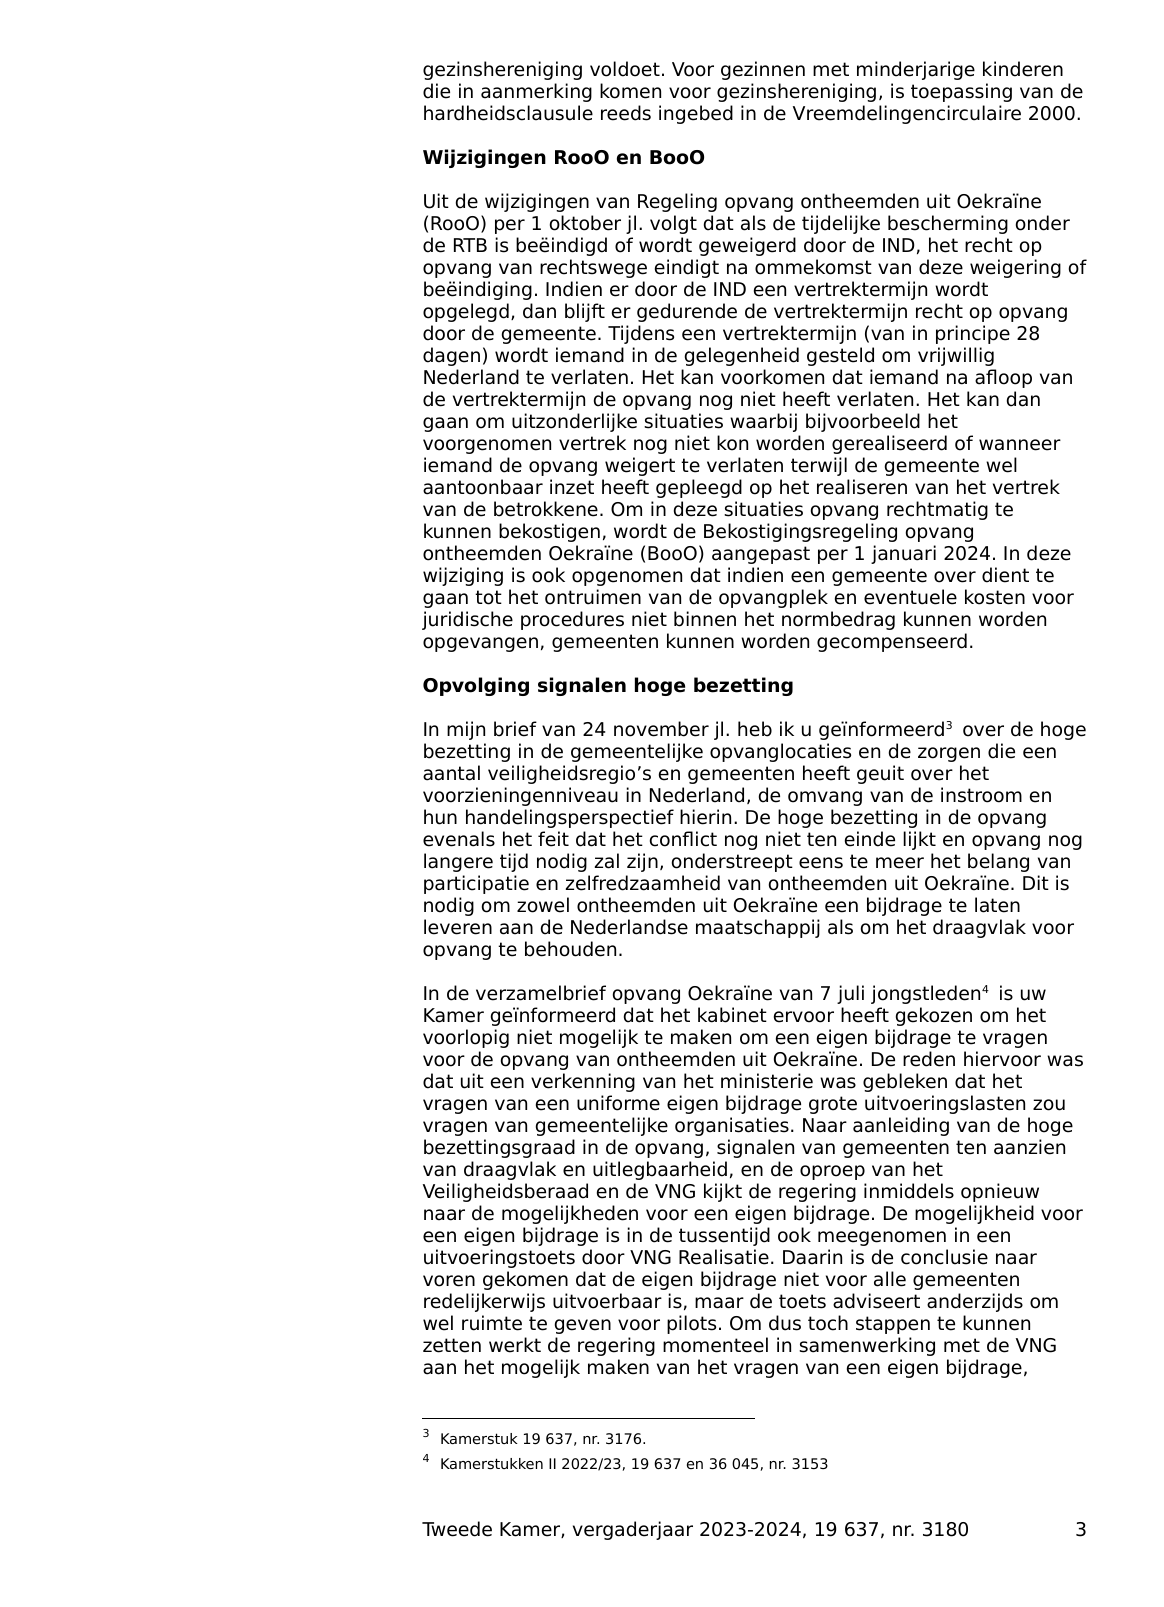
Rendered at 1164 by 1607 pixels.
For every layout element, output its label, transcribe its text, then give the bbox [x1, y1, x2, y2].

subtitle Opvolging signalen hoge bezetting [422, 675, 1087, 697]
text In de verzamelbrief opvang Oekraïne van 7 juli jongstleden is uw Kamer geïnformeerd dat het kabinet ervoor heeft gekozen om het voorlopig niet mogelijk te maken om een eigen bijdrage te vragen voor de opvang van ontheemden uit Oekraïne. De reden hiervoor was dat uit een verkenning van het ministerie was gebleken dat het vragen van een uniforme eigen bijdrage grote uitvoeringslasten zou vragen van gemeentelijke organisaties. Naar aanleiding van de hoge bezettingsgraad in de opvang, signalen van gemeenten ten aanzien van draagvlak en uitlegbaarheid, en de oproep van het Veiligheidsberaad en de VNG kijkt de regering inmiddels opnieuw naar de mogelijkheden voor een eigen bijdrage. De mogelijkheid voor een eigen bijdrage is in de tussentijd ook meegenomen in een uitvoeringstoets door VNG Realisatie. Daarin is de conclusie naar voren gekomen dat de eigen bijdrage niet voor alle gemeenten redelijkerwijs uitvoerbaar is, maar de toets adviseert anderzijds om wel ruimte te geven voor pilots. Om dus toch stappen te kunnen zetten werkt de regering momenteel in samenwerking met de VNG aan het mogelijk maken van het vragen van een eigen bijdrage, [422, 983, 1087, 1379]
text Kamerstuk 19 637, nr. 3176. [422, 1427, 1087, 1449]
text Uit de wijzigingen van Regeling opvang ontheemden uit Oekraïne (RooO) per 1 oktober jl. volgt dat als de tijdelijke bescherming onder de RTB is beëindigd of wordt geweigerd door de IND, het recht op opvang van rechtswege eindigt na ommekomst van deze weigering of beëindiging. Indien er door de IND een vertrektermijn wordt opgelegd, dan blijft er gedurende de vertrektermijn recht op opvang door de gemeente. Tijdens een vertrektermijn (van in principe 28 dagen) wordt iemand in de gelegenheid gesteld om vrijwillig Nederland te verlaten. Het kan voorkomen dat iemand na afloop van de vertrektermijn de opvang nog niet heeft verlaten. Het kan dan gaan om uitzonderlijke situaties waarbij bijvoorbeeld het voorgenomen vertrek nog niet kon worden gerealiseerd of wanneer iemand de opvang weigert te verlaten terwijl de gemeente wel aantoonbaar inzet heeft gepleegd op het realiseren van het vertrek van de betrokkene. Om in deze situaties opvang rechtmatig te kunnen bekostigen, wordt de Bekostigingsregeling opvang ontheemden Oekraïne (BooO) aangepast per 1 januari 2024. In deze wijziging is ook opgenomen dat indien een gemeente over dient te gaan tot het ontruimen van de opvangplek en eventuele kosten voor juridische procedures niet binnen het normbedrag kunnen worden opgevangen, gemeenten kunnen worden gecompenseerd. [422, 191, 1087, 653]
text Kamerstukken II 2022/23, 19 637 en 36 045, nr. 3153 [422, 1452, 1087, 1474]
text In mijn brief van 24 november jl. heb ik u geïnformeerd over de hoge bezetting in de gemeentelijke opvanglocaties en de zorgen die een aantal veiligheidsregio’s en gemeenten heeft geuit over het voorzieningenniveau in Nederland, de omvang van de instroom en hun handelingsperspectief hierin. De hoge bezetting in de opvang evenals het feit dat het conflict nog niet ten einde lijkt en opvang nog langere tijd nodig zal zijn, onderstreept eens te meer het belang van participatie en zelfredzaamheid van ontheemden uit Oekraïne. Dit is nodig om zowel ontheemden uit Oekraïne een bijdrage te laten leveren aan de Nederlandse maatschappij als om het draagvlak voor opvang te behouden. [422, 719, 1087, 961]
text gezinshereniging voldoet. Voor gezinnen met minderjarige kinderen die in aanmerking komen voor gezinshereniging, is toepassing van de hardheidsclausule reeds ingebed in de Vreemdelingencirculaire 2000. [422, 59, 1087, 125]
subtitle Wijzigingen RooO en BooO [422, 147, 1087, 169]
